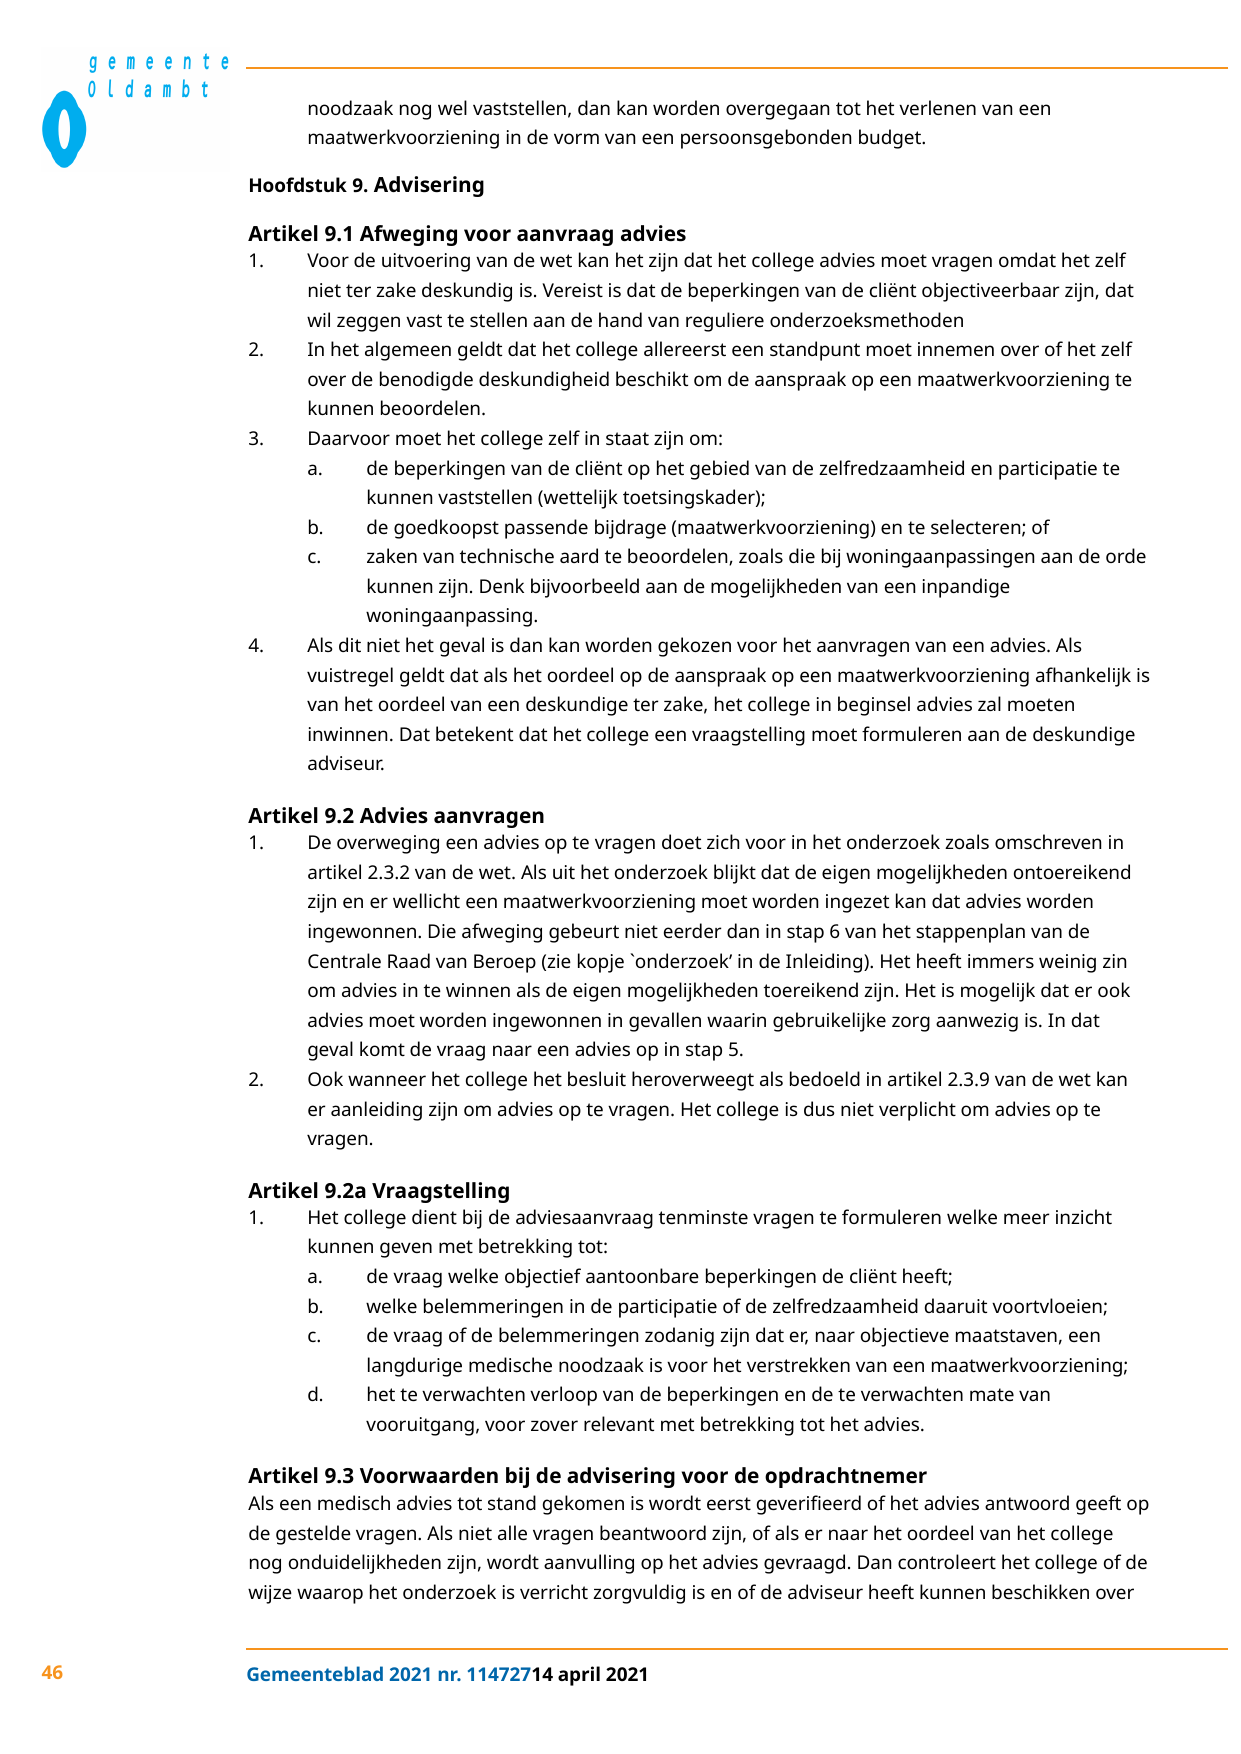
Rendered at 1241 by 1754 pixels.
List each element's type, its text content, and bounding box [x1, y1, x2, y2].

list Daarvoor moet het college zelf in staat zijn om: [248, 425, 1152, 451]
list de beperkingen van de cliënt op het gebied van de zelfredzaamheid en participatie te kunnen vaststellen (wettelijk toetsingskader); [307, 455, 1152, 510]
list de vraag of de belemmeringen zodanig zijn dat er, naar objectieve maatstaven, een langdurige medische noodzaak is voor het verstrekken van een maatwerkvoorziening; [307, 1322, 1152, 1378]
list welke belemmeringen in de participatie of de zelfredzaamheid daaruit voortvloeien; [307, 1293, 1152, 1319]
text Hoofdstuk 9. Advisering [248, 170, 1152, 198]
list Ook wanneer het college het besluit heroverweegt als bedoeld in artikel 2.3.9 van de wet kan er aanleiding zijn om advies op te vragen. Het college is dus niet verplicht om advies op te vragen. [248, 1066, 1152, 1151]
list Als dit niet het geval is dan kan worden gekozen voor het aanvragen van een advies. Als vuistregel geldt dat als het oordeel op de aanspraak op een maatwerkvoorziening afhankelijk is van het oordeel van een deskundige ter zake, het college in beginsel advies zal moeten inwinnen. Dat betekent dat het college een vraagstelling moet formuleren aan de deskundige adviseur. [248, 632, 1152, 776]
text Als een medisch advies tot stand gekomen is wordt eerst geverifieerd of het advies antwoord geeft op de gestelde vragen. Als niet alle vragen beantwoord zijn, of als er naar het oordeel van het college nog onduidelijkheden zijn, wordt aanvulling op het advies gevraagd. Dan controleert het college of de wijze waarop het onderzoek is verricht zorgvuldig is en of de adviseur heeft kunnen beschikken over [248, 1490, 1152, 1604]
text Artikel 9.2 Advies aanvragen [248, 801, 1152, 829]
text Artikel 9.3 Voorwaarden bij de advisering voor de opdrachtnemer [248, 1462, 1152, 1490]
list Voor de uitvoering van de wet kan het zijn dat het college advies moet vragen omdat het zelf niet ter zake deskundig is. Vereist is dat de beperkingen van de cliënt objectiveerbaar zijn, dat wil zeggen vast te stellen aan de hand van reguliere onderzoeksmethoden [248, 248, 1152, 333]
list zaken van technische aard te beoordelen, zoals die bij woningaanpassingen aan de orde kunnen zijn. Denk bijvoorbeeld aan de mogelijkheden van een inpandige woningaanpassing. [307, 543, 1152, 628]
picture [41, 47, 231, 172]
list Het college dient bij de adviesaanvraag tenminste vragen te formuleren welke meer inzicht kunnen geven met betrekking tot: [248, 1204, 1152, 1259]
list noodzaak nog wel vaststellen, dan kan worden overgegaan tot het verlenen van een maatwerkvoorziening in de vorm van een persoonsgebonden budget. [248, 95, 1152, 150]
list de vraag welke objectief aantoonbare beperkingen de cliënt heeft; [307, 1263, 1152, 1289]
text Artikel 9.2a Vraagstelling [248, 1176, 1152, 1204]
list De overweging een advies op te vragen doet zich voor in het onderzoek zoals omschreven in artikel 2.3.2 van de wet. Als uit het onderzoek blijkt dat de eigen mogelijkheden ontoereikend zijn en er wellicht een maatwerkvoorziening moet worden ingezet kan dat advies worden ingewonnen. Die afweging gebeurt niet eerder dan in stap 6 van het stappenplan van de Centrale Raad van Beroep (zie kopje `onderzoek’ in de Inleiding). Het heeft immers weinig zin om advies in te winnen als de eigen mogelijkheden toereikend zijn. Het is mogelijk dat er ook advies moet worden ingewonnen in gevallen waarin gebruikelijke zorg aanwezig is. In dat geval komt de vraag naar een advies op in stap 5. [248, 829, 1152, 1062]
list de goedkoopst passende bijdrage (maatwerkvoorziening) en te selecteren; of [307, 514, 1152, 540]
list In het algemeen geldt dat het college allereerst een standpunt moet innemen over of het zelf over de benodigde deskundigheid beschikt om de aanspraak op een maatwerkvoorziening te kunnen beoordelen. [248, 336, 1152, 421]
text Artikel 9.1 Afweging voor aanvraag advies [248, 219, 1152, 248]
list het te verwachten verloop van de beperkingen en de te verwachten mate van vooruitgang, voor zover relevant met betrekking tot het advies. [307, 1382, 1152, 1437]
